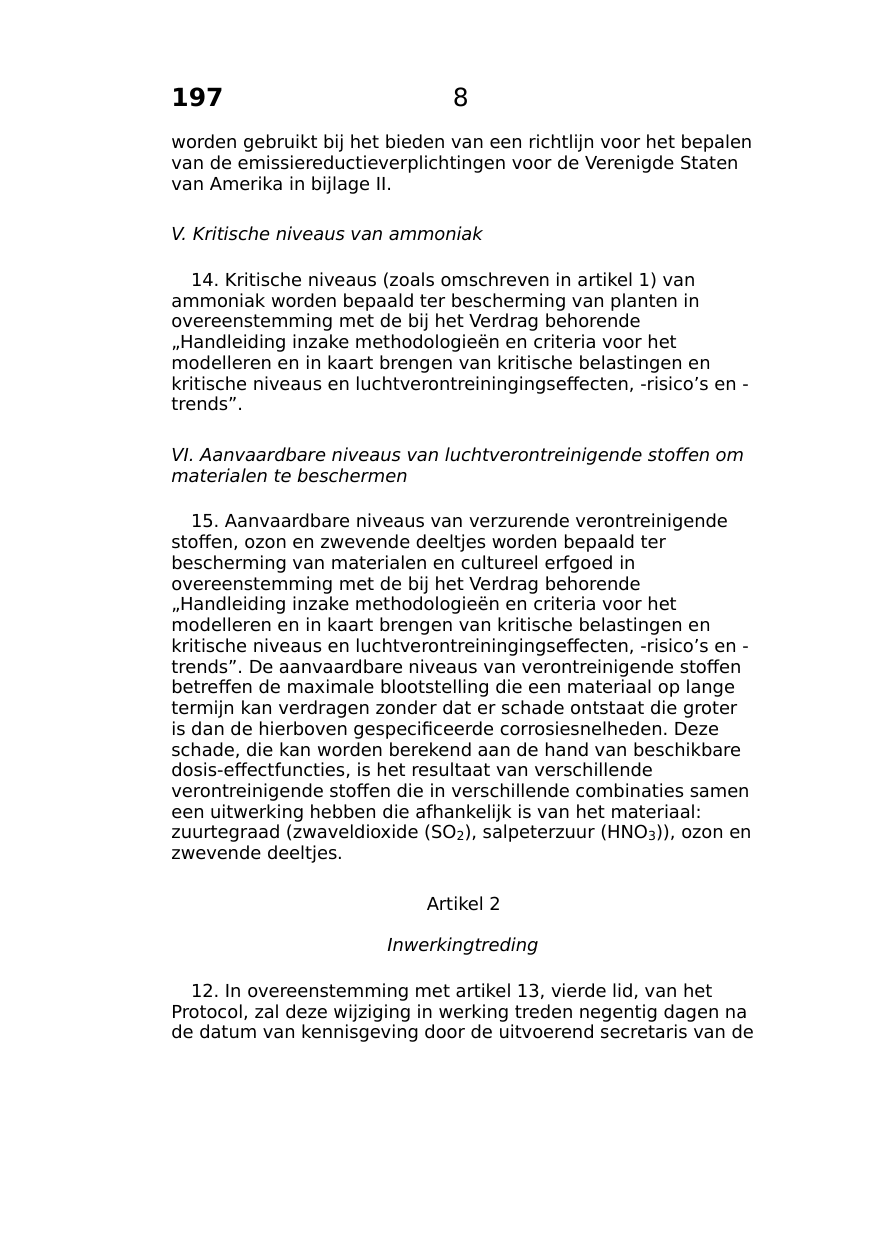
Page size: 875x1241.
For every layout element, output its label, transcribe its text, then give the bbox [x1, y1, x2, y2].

subtitle VI. Aanvaardbare niveaus van luchtverontreinigende stoffen om materialen te beschermen [171, 445, 756, 486]
subtitle V. Kritische niveaus van ammoniak [171, 224, 756, 245]
text 15. Aanvaardbare niveaus van verzurende verontreinigende stoffen, ozon en zwevende deeltjes worden bepaald ter bescherming van materialen en cultureel erfgoed in overeenstemming met de bij het Verdrag behorende „Handleiding inzake methodologieën en criteria voor het modelleren en in kaart brengen van kritische belastingen en kritische niveaus en luchtverontreiningingseffecten, -risico’s en -trends”. De aanvaardbare niveaus van verontreinigende stoffen betreffen de maximale blootstelling die een materiaal op lange termijn kan verdragen zonder dat er schade ontstaat die groter is dan de hierboven gespecificeerde corrosiesnelheden. Deze schade, die kan worden berekend aan de hand van beschikbare dosis-effectfuncties, is het resultaat van verschillende verontreinigende stoffen die in verschillende combinaties samen een uitwerking hebben die afhankelijk is van het materiaal: zuurtegraad (zwaveldioxide (SO2), salpeterzuur (HNO3)), ozon en zwevende deeltjes. [171, 511, 756, 864]
text worden gebruikt bij het bieden van een richtlijn voor het bepalen van de emissiereductieverplichtingen voor de Verenigde Staten van Amerika in bijlage II. [171, 132, 756, 194]
text 12. In overeenstemming met artikel 13, vierde lid, van het Protocol, zal deze wijziging in werking treden negentig dagen na de datum van kennisgeving door de uitvoerend secretaris van de [171, 981, 756, 1043]
text 14. Kritische niveaus (zoals omschreven in artikel 1) van ammoniak worden bepaald ter bescherming van planten in overeenstemming met de bij het Verdrag behorende „Handleiding inzake methodologieën en criteria voor het modelleren en in kaart brengen van kritische belastingen en kritische niveaus en luchtverontreiningingseffecten, -risico’s en -trends”. [171, 270, 756, 415]
subtitle Artikel 2 Inwerkingtreding [171, 894, 756, 956]
